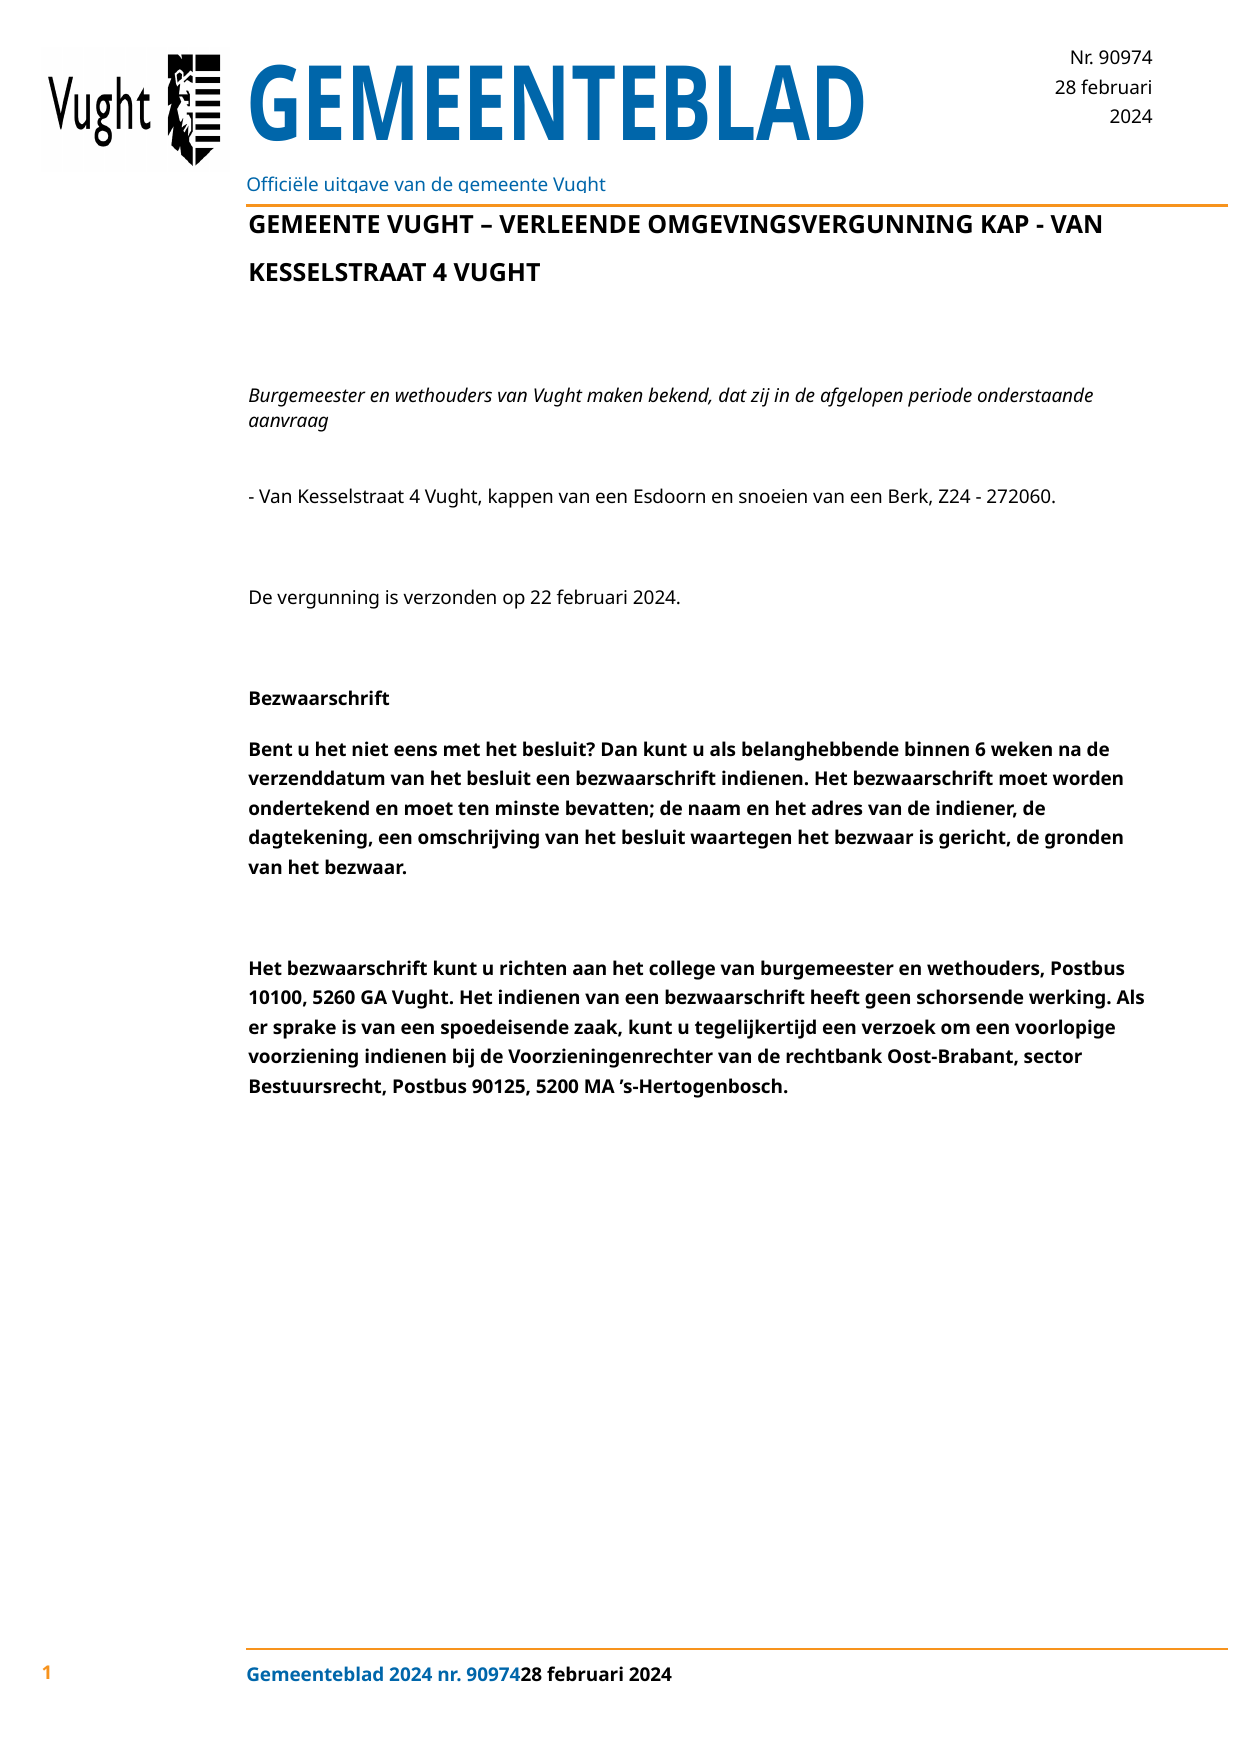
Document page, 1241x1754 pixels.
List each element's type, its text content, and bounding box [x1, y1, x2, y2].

text - Van Kesselstraat 4 Vught, kappen van een Esdoorn en snoeien van een Berk, Z24 - 272060. [248, 484, 1152, 509]
text GEMEENTE VUGHT – VERLEENDE OMGEVINGSVERGUNNING KAP - VAN KESSELSTRAAT 4 VUGHT [248, 207, 1152, 288]
text Bent u het niet eens met het besluit? Dan kunt u als belanghebbende binnen 6 weken na de verzenddatum van het besluit een bezwaarschrift indienen. Het bezwaarschrift moet worden ondertekend en moet ten minste bevatten; de naam en het adres van de indiener, de dagtekening, een omschrijving van het besluit waartegen het bezwaar is gericht, de gronden van het bezwaar. [248, 736, 1152, 880]
text De vergunning is verzonden op 22 februari 2024. [248, 584, 1152, 610]
picture [41, 47, 231, 172]
text Burgemeester en wethouders van Vught maken bekend, dat zij in de afgelopen periode onderstaande aanvraag [248, 382, 1152, 433]
text Het bezwaarschrift kunt u richten aan het college van burgemeester en wethouders, Postbus 10100, 5260 GA Vught. Het indienen van een bezwaarschrift heeft geen schorsende werking. Als er sprake is van een spoedeisende zaak, kunt u tegelijkertijd een verzoek om een voorlopige voorziening indienen bij de Voorzieningenrechter van de rechtbank Oost-Brabant, sector Bestuursrecht, Postbus 90125, 5200 MA ’s-Hertogenbosch. [248, 955, 1152, 1099]
text Bezwaarschrift [248, 685, 1152, 711]
